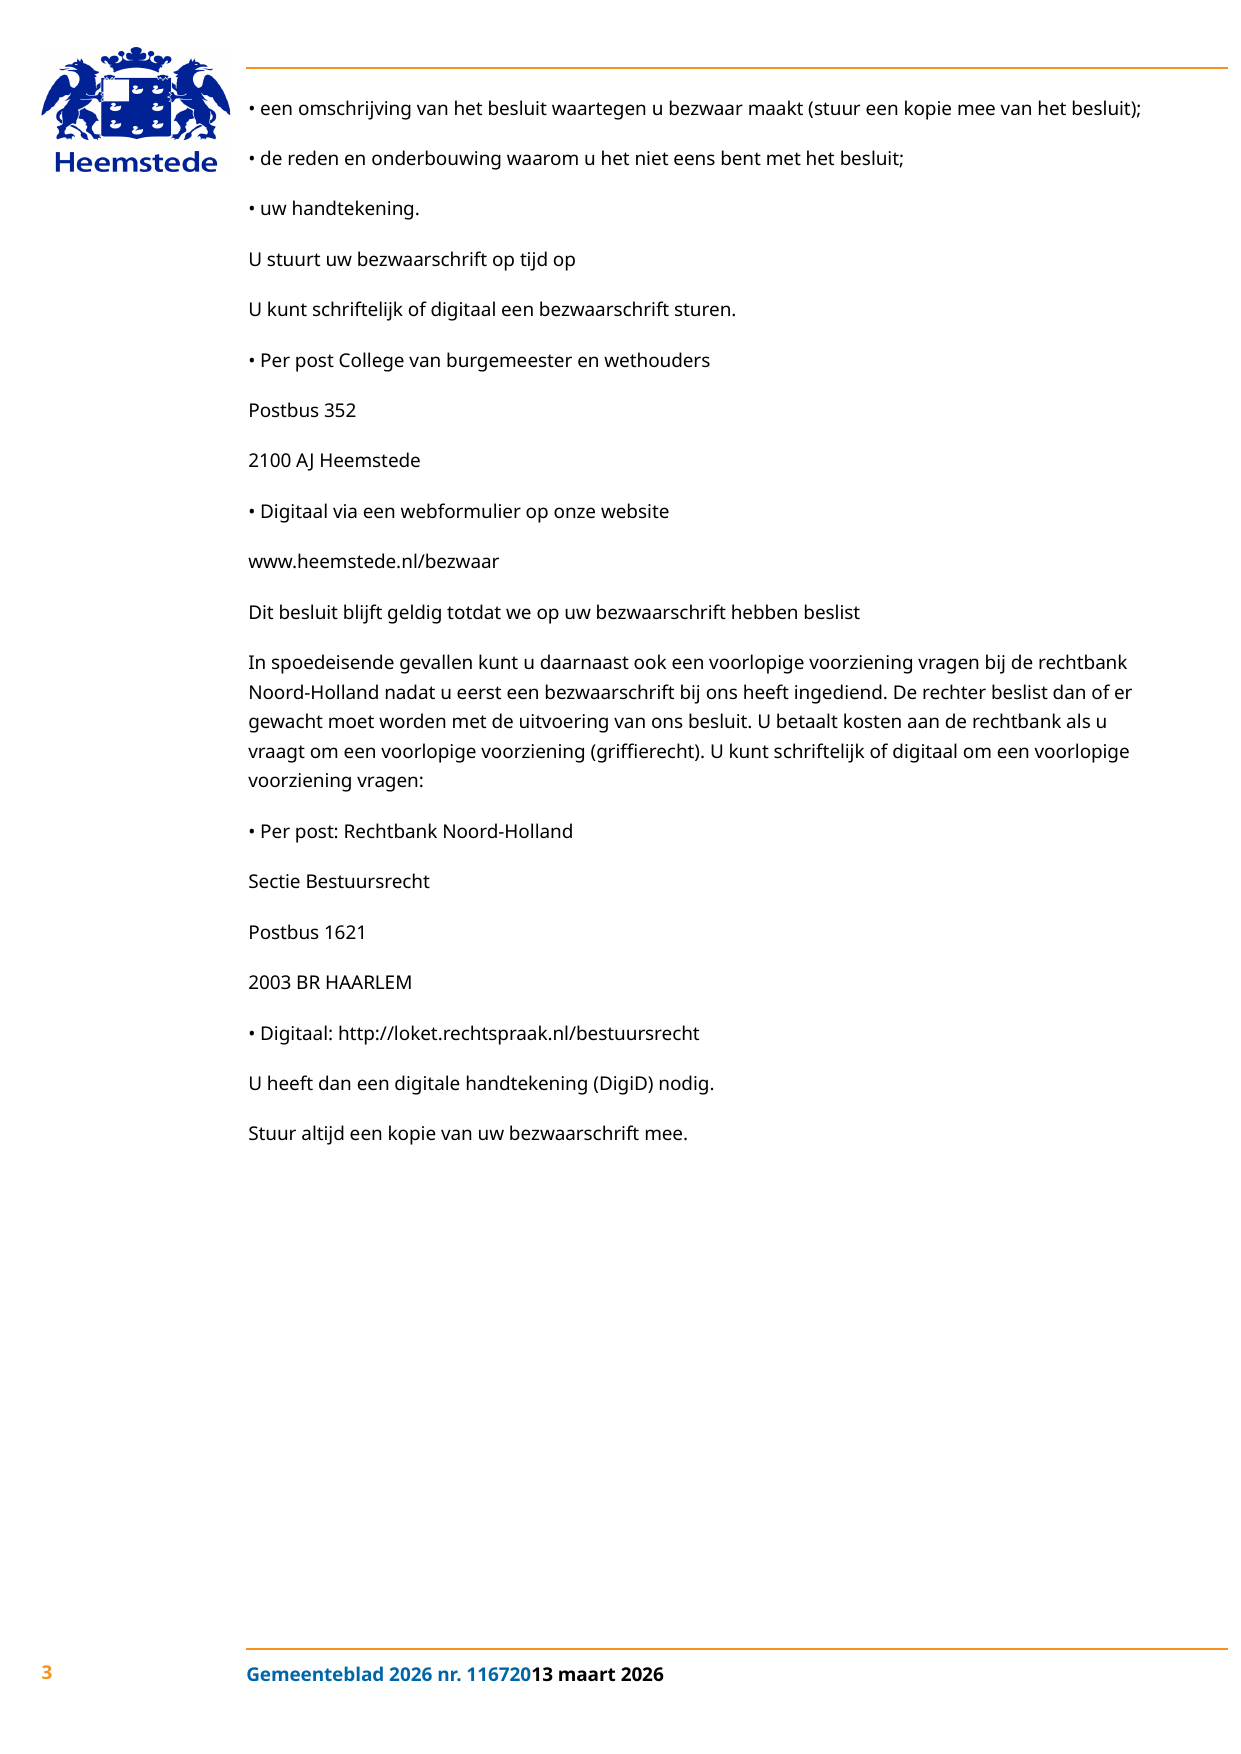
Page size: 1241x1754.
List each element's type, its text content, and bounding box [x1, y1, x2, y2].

text • uw handtekening. [248, 196, 1152, 221]
text • Per post College van burgemeester en wethouders [248, 347, 1152, 373]
text • de reden en onderbouwing waarom u het niet eens bent met het besluit; [248, 145, 1152, 171]
text U kunt schriftelijk of digitaal een bezwaarschrift sturen. [248, 296, 1152, 322]
text www.heemstede.nl/bezwaar [248, 548, 1152, 574]
text • Per post: Rechtbank Noord-Holland [248, 818, 1152, 844]
text U heeft dan een digitale handtekening (DigiD) nodig. [248, 1070, 1152, 1096]
text Postbus 352 [248, 397, 1152, 423]
text 2003 BR HAARLEM [248, 969, 1152, 995]
text Dit besluit blijft geldig totdat we op uw bezwaarschrift hebben beslist [248, 599, 1152, 625]
text • Digitaal via een webformulier op onze website [248, 498, 1152, 524]
text Sectie Bestuursrecht [248, 868, 1152, 894]
text Postbus 1621 [248, 919, 1152, 945]
text In spoedeisende gevallen kunt u daarnaast ook een voorlopige voorziening vragen bij de rechtbank Noord-Holland nadat u eerst een bezwaarschrift bij ons heeft ingediend. De rechter beslist dan of er gewacht moet worden met de uitvoering van ons besluit. U betaalt kosten aan de rechtbank als u vraagt om een voorlopige voorziening (griffierecht). U kunt schriftelijk of digitaal om een voorlopige voorziening vragen: [248, 649, 1152, 793]
text • Digitaal: http://loket.rechtspraak.nl/bestuursrecht [248, 1020, 1152, 1046]
text U stuurt uw bezwaarschrift op tijd op [248, 246, 1152, 272]
picture [41, 47, 231, 172]
text 2100 AJ Heemstede [248, 448, 1152, 473]
text Stuur altijd een kopie van uw bezwaarschrift mee. [248, 1121, 1152, 1146]
text • een omschrijving van het besluit waartegen u bezwaar maakt (stuur een kopie mee van het besluit); [248, 95, 1152, 121]
